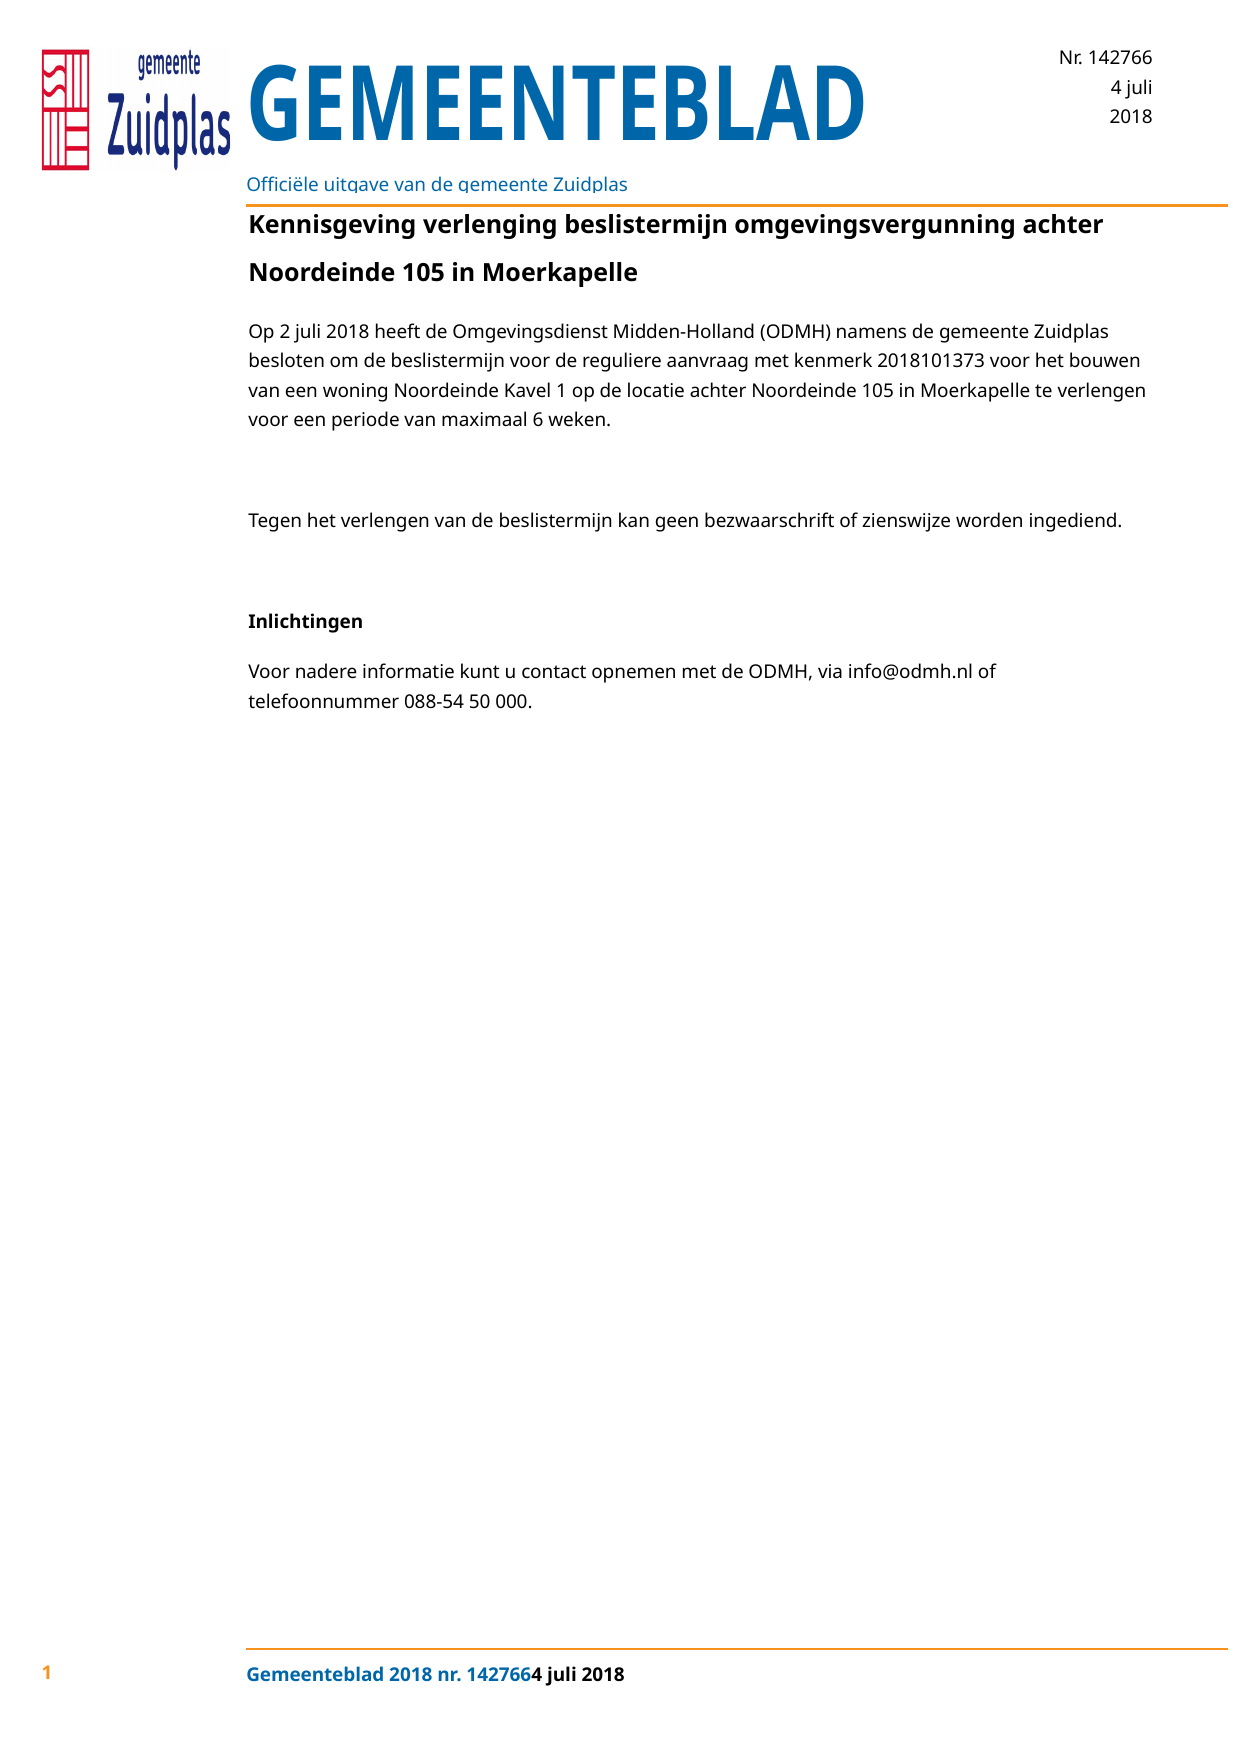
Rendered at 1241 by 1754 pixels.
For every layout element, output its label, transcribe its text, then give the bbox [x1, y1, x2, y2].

text Op 2 juli 2018 heeft de Omgevingsdienst Midden-Holland (ODMH) namens de gemeente Zuidplas besloten om de beslistermijn voor de reguliere aanvraag met kenmerk 2018101373 voor het bouwen van een woning Noordeinde Kavel 1 op de locatie achter Noordeinde 105 in Moerkapelle te verlengen voor een periode van maximaal 6 weken. [248, 318, 1152, 432]
text Kennisgeving verlenging beslistermijn omgevingsvergunning achter Noordeinde 105 in Moerkapelle [248, 207, 1152, 288]
picture [41, 47, 231, 172]
text Voor nadere informatie kunt u contact opnemen met de ODMH, via info@odmh.nl of telefoonnummer 088-54 50 000. [248, 659, 1152, 714]
text Inlichtingen [248, 608, 1152, 634]
text Tegen het verlengen van de beslistermijn kan geen bezwaarschrift of zienswijze worden ingediend. [248, 507, 1152, 533]
